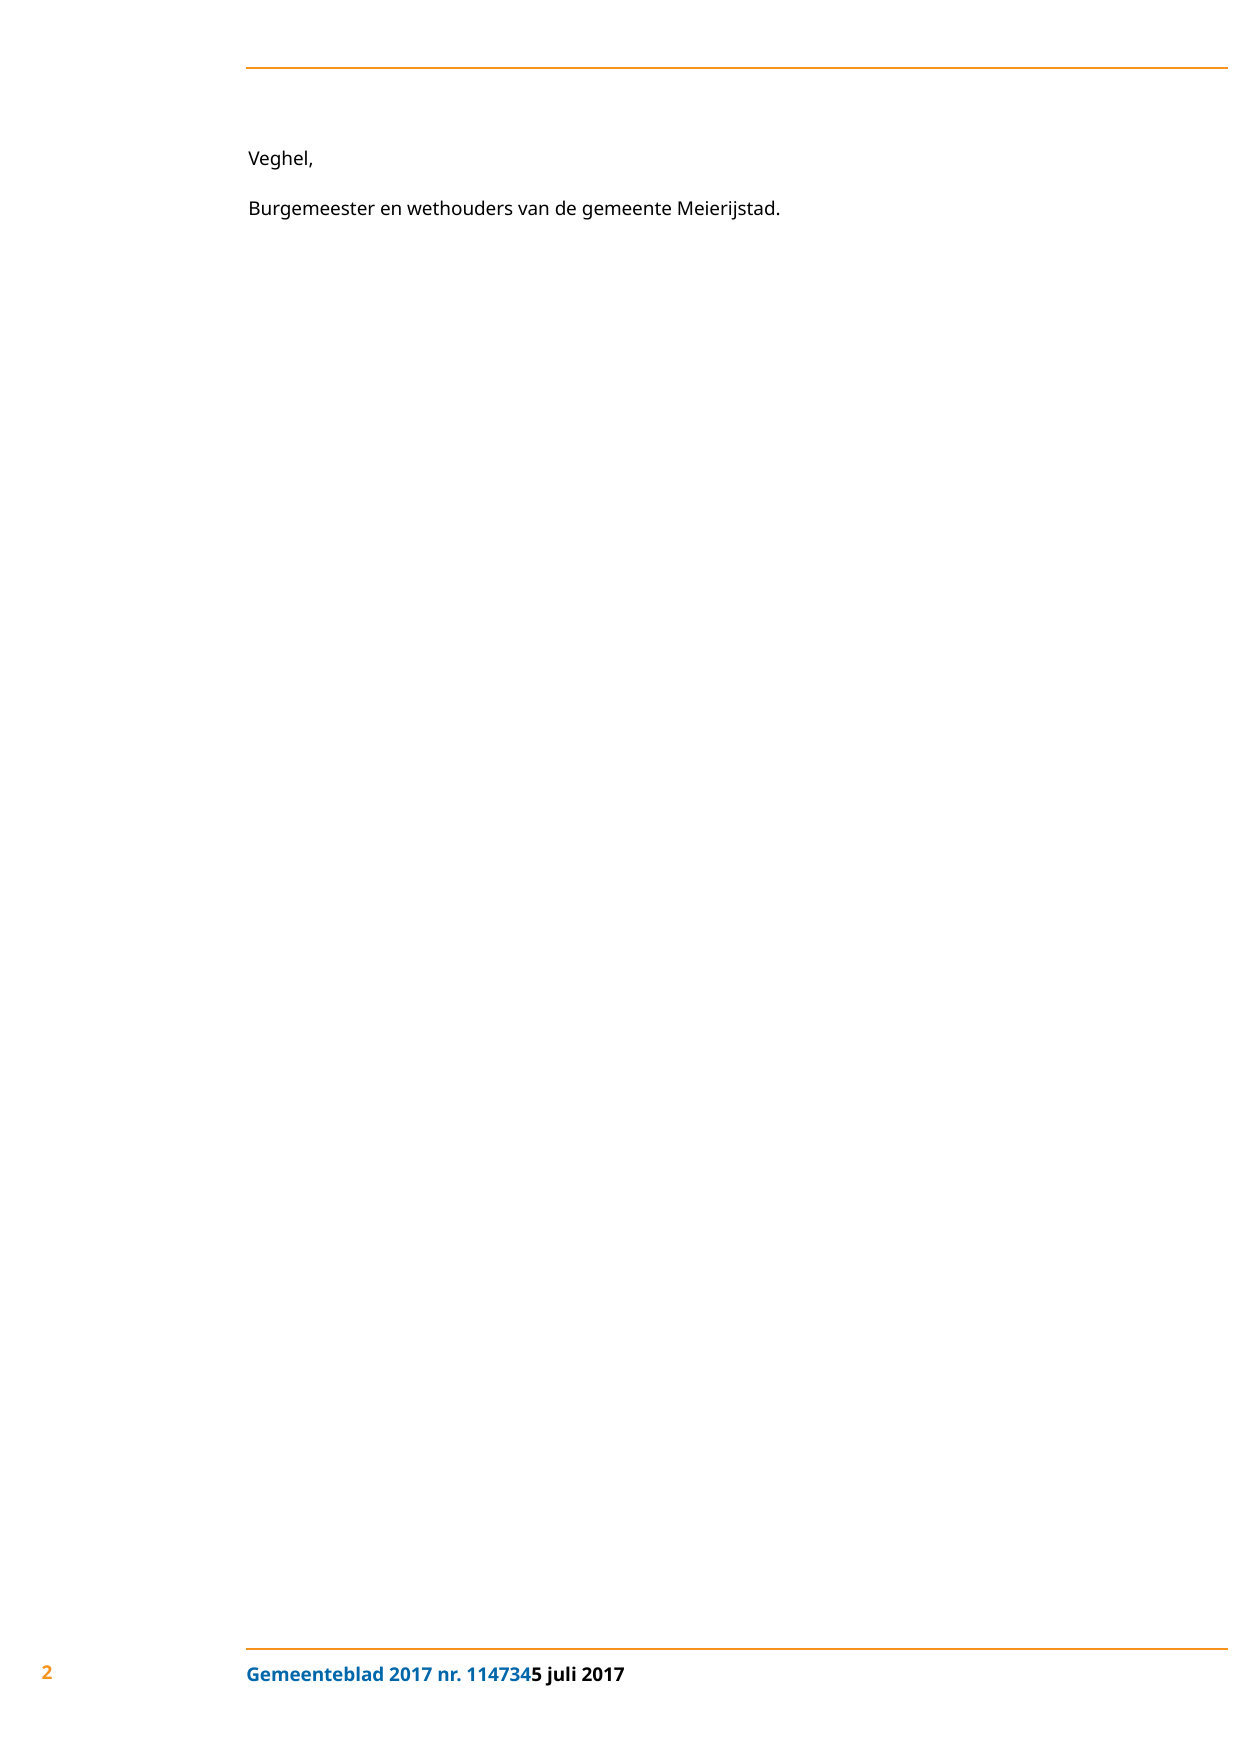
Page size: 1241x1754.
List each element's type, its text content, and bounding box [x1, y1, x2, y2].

text Veghel, [248, 145, 1152, 171]
text Burgemeester en wethouders van de gemeente Meierijstad. [248, 196, 1152, 221]
picture [41, 47, 231, 172]
